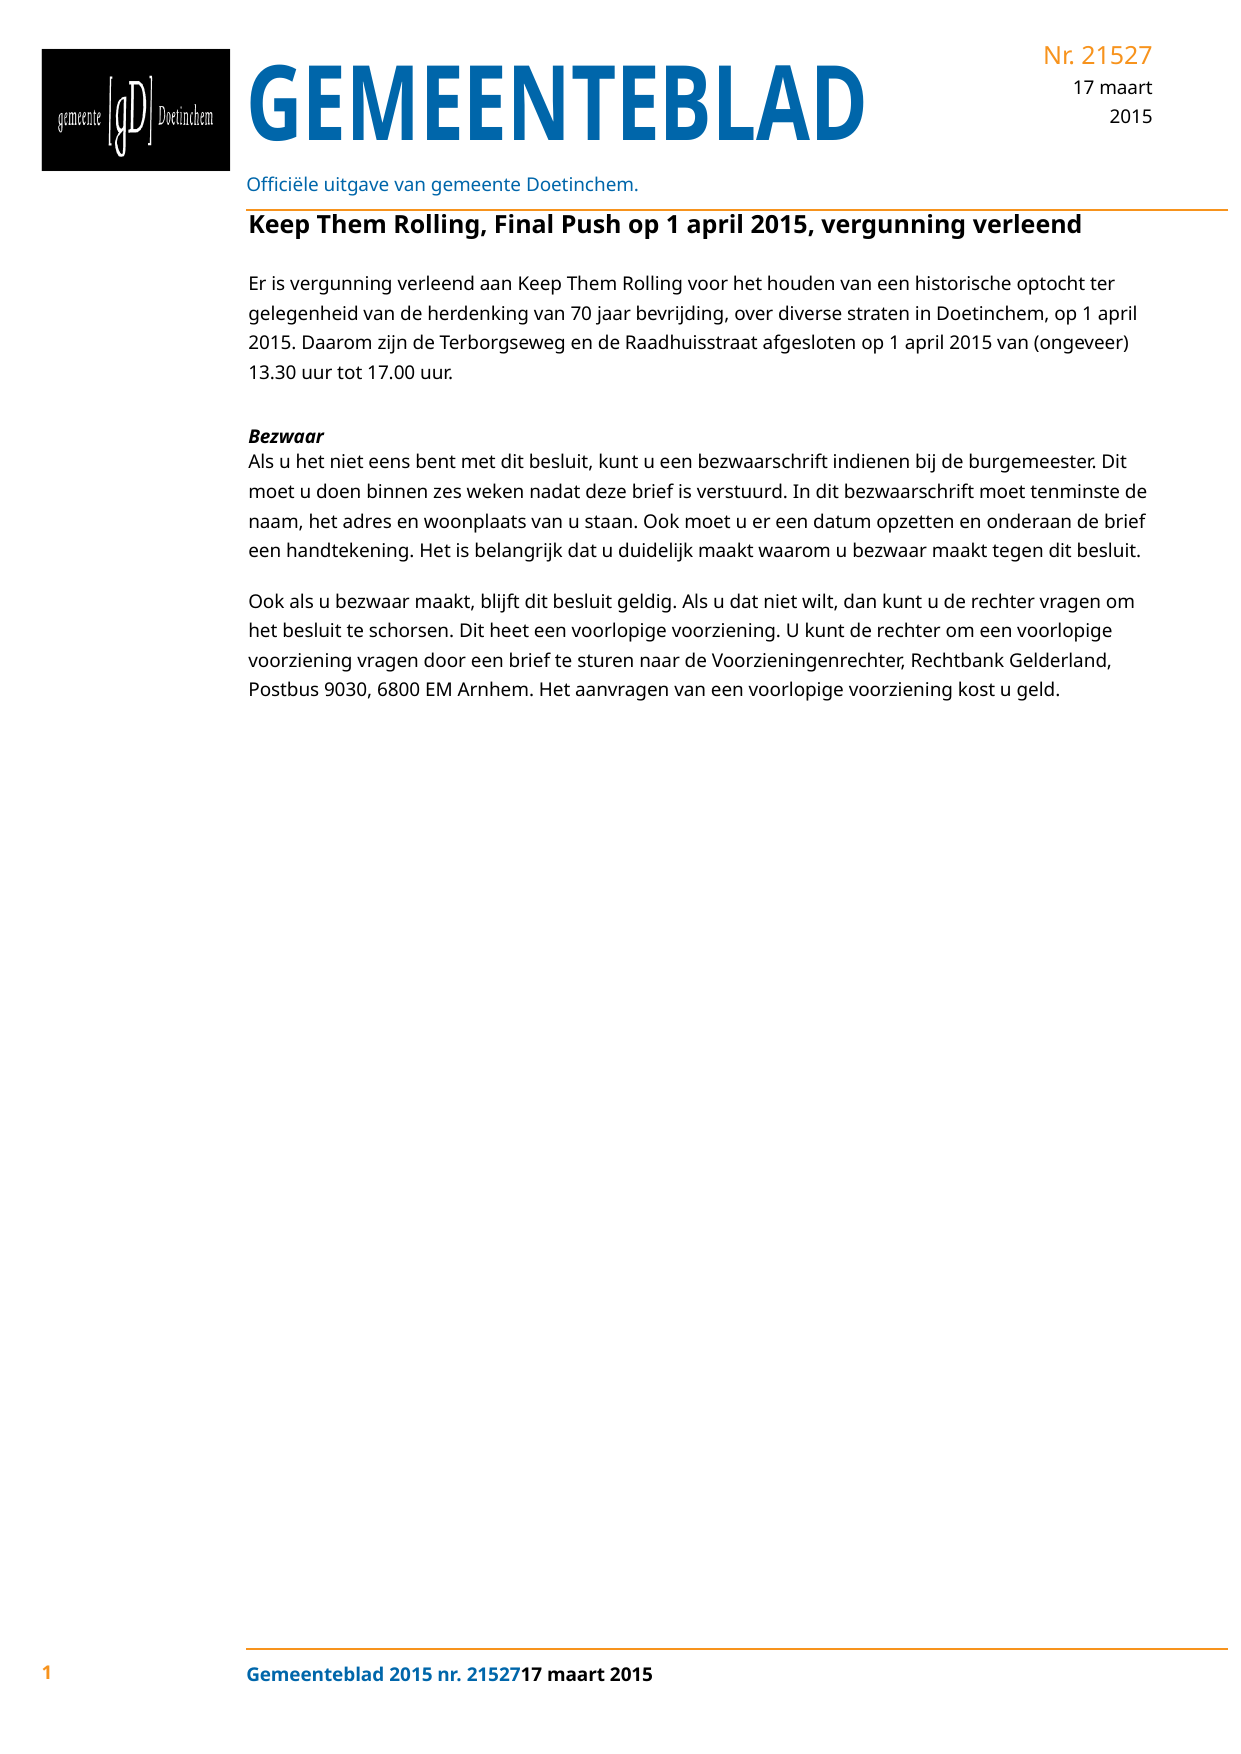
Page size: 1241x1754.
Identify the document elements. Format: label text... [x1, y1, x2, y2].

text Er is vergunning verleend aan Keep Them Rolling voor het houden van een historische optocht ter gelegenheid van de herdenking van 70 jaar bevrijding, over diverse straten in Doetinchem, op 1 april 2015. Daarom zijn de Terborgseweg en de Raadhuisstraat afgesloten op 1 april 2015 van (ongeveer) 13.30 uur tot 17.00 uur. [248, 270, 1152, 385]
text Keep Them Rolling, Final Push op 1 april 2015, vergunning verleend [248, 211, 1152, 241]
text Als u het niet eens bent met dit besluit, kunt u een bezwaarschrift indienen bij de burgemeester. Dit moet u doen binnen zes weken nadat deze brief is verstuurd. In dit bezwaarschrift moet tenminste de naam, het adres en woonplaats van u staan. Ook moet u er een datum opzetten en onderaan de brief een handtekening. Het is belangrijk dat u duidelijk maakt waarom u bezwaar maakt tegen dit besluit. [248, 449, 1152, 563]
picture [41, 47, 231, 172]
text Bezwaar [248, 423, 1152, 449]
text Ook als u bezwaar maakt, blijft dit besluit geldig. Als u dat niet wilt, dan kunt u de rechter vragen om het besluit te schorsen. Dit heet een voorlopige voorziening. U kunt de rechter om een voorlopige voorziening vragen door een brief te sturen naar de Voorzieningenrechter, Rechtbank Gelderland, Postbus 9030, 6800 EM Arnhem. Het aanvragen van een voorlopige voorziening kost u geld. [248, 588, 1152, 702]
